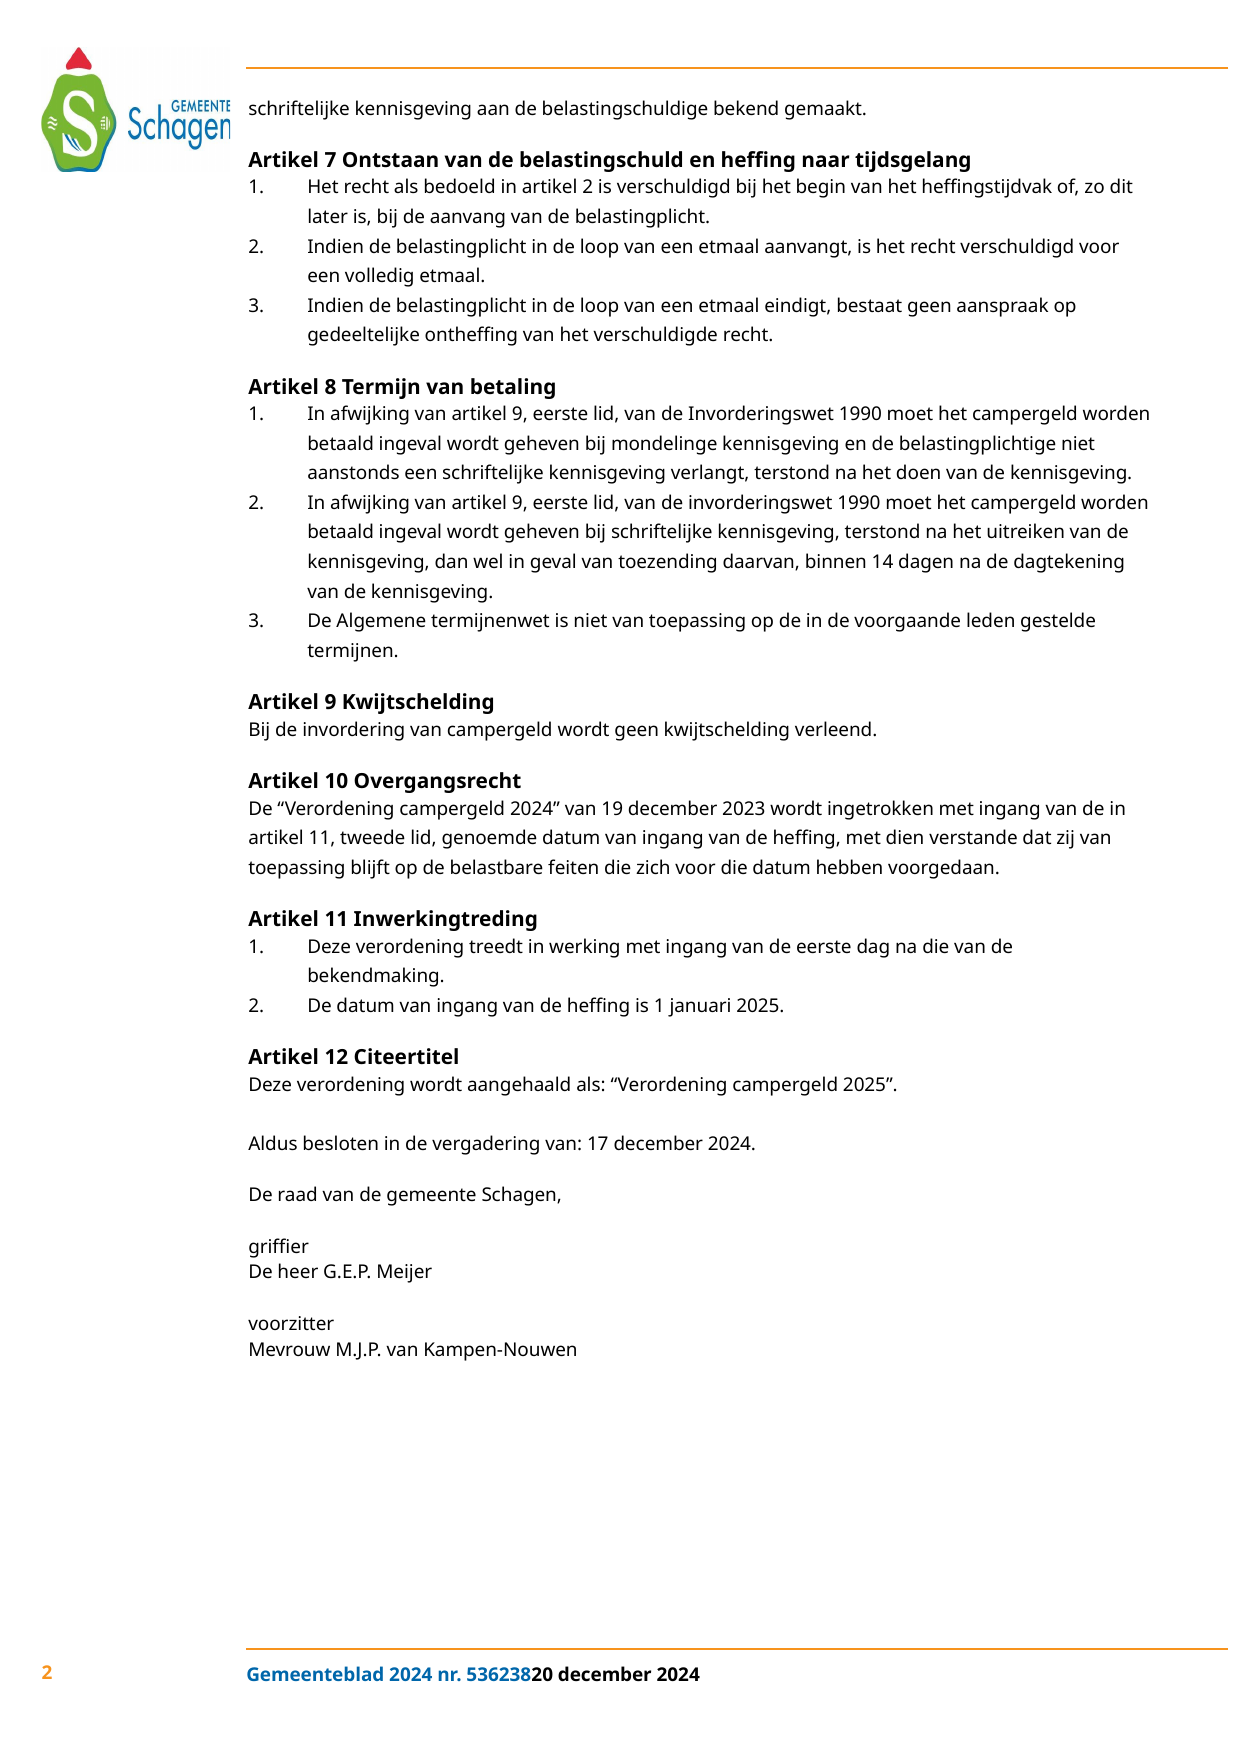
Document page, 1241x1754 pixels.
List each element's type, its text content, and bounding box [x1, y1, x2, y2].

text Bij de invordering van campergeld wordt geen kwijtschelding verleend. [248, 716, 1152, 742]
list De Algemene termijnenwet is niet van toepassing op de in de voorgaande leden gestelde termijnen. [248, 607, 1152, 663]
text De heer G.E.P. Meijer [248, 1259, 1152, 1284]
picture [41, 47, 231, 172]
list Indien de belastingplicht in de loop van een etmaal aanvangt, is het recht verschuldigd voor een volledig etmaal. [248, 233, 1152, 288]
text Artikel 11 Inwerkingtreding [248, 904, 1152, 933]
list De datum van ingang van de heffing is 1 januari 2025. [248, 992, 1152, 1018]
list In afwijking van artikel 9, eerste lid, van de Invorderingswet 1990 moet het campergeld worden betaald ingeval wordt geheven bij mondelinge kennisgeving en de belastingplichtige niet aanstonds een schriftelijke kennisgeving verlangt, terstond na het doen van de kennisgeving. [248, 400, 1152, 485]
list Deze verordening treedt in werking met ingang van de eerste dag na die van de bekendmaking. [248, 933, 1152, 988]
text griffier [248, 1233, 1152, 1259]
text schriftelijke kennisgeving aan de belastingschuldige bekend gemaakt. [248, 95, 1152, 121]
text Artikel 10 Overgangsrecht [248, 766, 1152, 795]
text Artikel 12 Citeertitel [248, 1042, 1152, 1071]
list Het recht als bedoeld in artikel 2 is verschuldigd bij het begin van het heffingstijdvak of, zo dit later is, bij de aanvang van de belastingplicht. [248, 174, 1152, 229]
text Artikel 7 Ontstaan van de belastingschuld en heffing naar tijdsgelang [248, 145, 1152, 174]
list Indien de belastingplicht in de loop van een etmaal eindigt, bestaat geen aanspraak op gedeeltelijke ontheffing van het verschuldigde recht. [248, 292, 1152, 347]
text De “Verordening campergeld 2024” van 19 december 2023 wordt ingetrokken met ingang van de in artikel 11, tweede lid, genoemde datum van ingang van de heffing, met dien verstande dat zij van toepassing blijft op de belastbare feiten die zich voor die datum hebben voorgedaan. [248, 795, 1152, 880]
text Deze verordening wordt aangehaald als: “Verordening campergeld 2025”. [248, 1071, 1152, 1097]
text De raad van de gemeente Schagen, [248, 1181, 1152, 1207]
text Artikel 8 Termijn van betaling [248, 372, 1152, 400]
text Mevrouw M.J.P. van Kampen-Nouwen [248, 1336, 1152, 1362]
list In afwijking van artikel 9, eerste lid, van de invorderingswet 1990 moet het campergeld worden betaald ingeval wordt geheven bij schriftelijke kennisgeving, terstond na het uitreiken van de kennisgeving, dan wel in geval van toezending daarvan, binnen 14 dagen na de dagtekening van de kennisgeving. [248, 489, 1152, 604]
text voorzitter [248, 1310, 1152, 1336]
text Artikel 9 Kwijtschelding [248, 687, 1152, 716]
text Aldus besloten in de vergadering van: 17 december 2024. [248, 1130, 1152, 1156]
